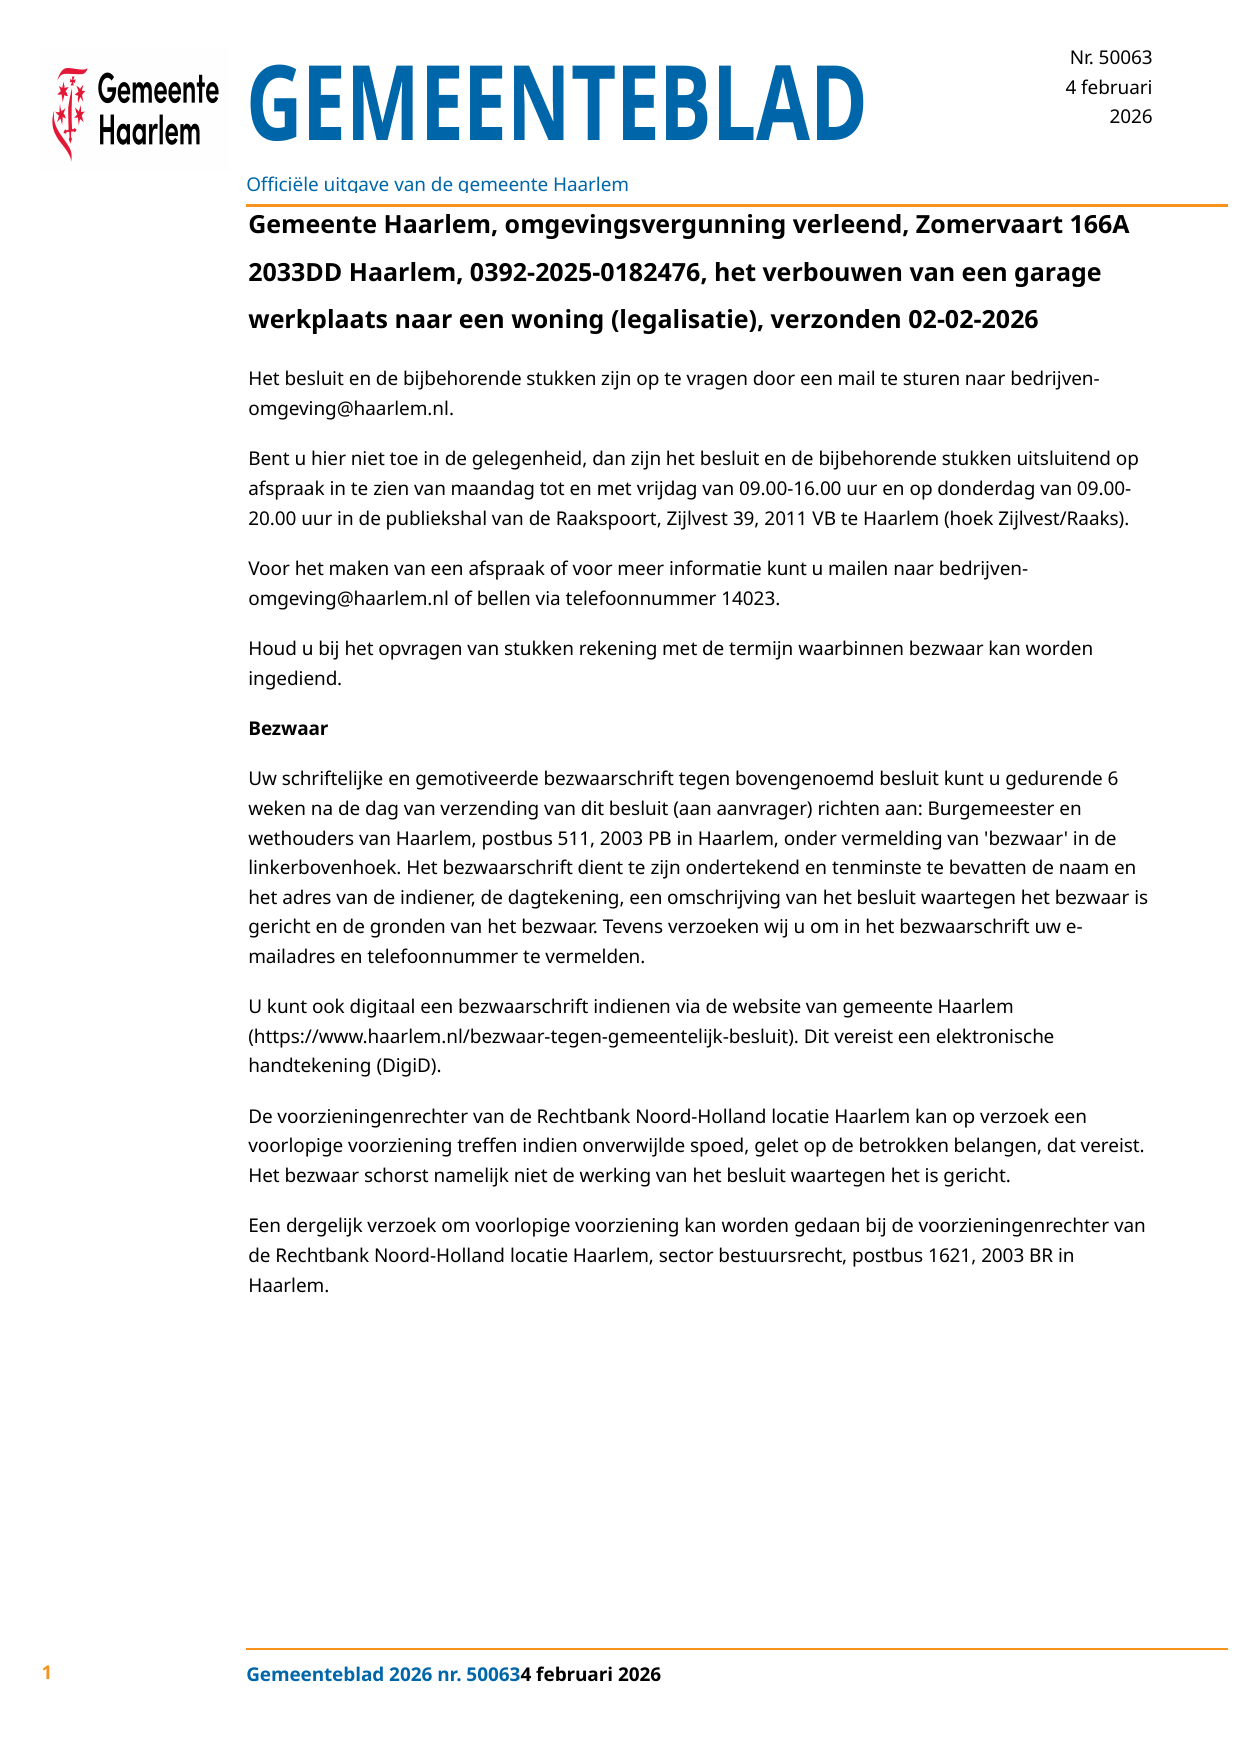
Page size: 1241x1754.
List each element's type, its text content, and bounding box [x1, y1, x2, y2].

text Voor het maken van een afspraak of voor meer informatie kunt u mailen naar bedrijven-omgeving@haarlem.nl of bellen via telefoonnummer 14023. [248, 555, 1152, 610]
text Uw schriftelijke en gemotiveerde bezwaarschrift tegen bovengenoemd besluit kunt u gedurende 6 weken na de dag van verzending van dit besluit (aan aanvrager) richten aan: Burgemeester en wethouders van Haarlem, postbus 511, 2003 PB in Haarlem, onder vermelding van 'bezwaar' in de linkerbovenhoek. Het bezwaarschrift dient te zijn ondertekend en tenminste te bevatten de naam en het adres van de indiener, de dagtekening, een omschrijving van het besluit waartegen het bezwaar is gericht en de gronden van het bezwaar. Tevens verzoeken wij u om in het bezwaarschrift uw e-mailadres en telefoonnummer te vermelden. [248, 766, 1152, 969]
text Gemeente Haarlem, omgevingsvergunning verleend, Zomervaart 166A 2033DD Haarlem, 0392-2025-0182476, het verbouwen van een garage werkplaats naar een woning (legalisatie), verzonden 02-02-2026 [248, 207, 1152, 336]
text U kunt ook digitaal een bezwaarschrift indienen via de website van gemeente Haarlem (https://www.haarlem.nl/bezwaar-tegen-gemeentelijk-besluit). Dit vereist een elektronische handtekening (DigiD). [248, 993, 1152, 1078]
text Houd u bij het opvragen van stukken rekening met de termijn waarbinnen bezwaar kan worden ingediend. [248, 635, 1152, 690]
text De voorzieningenrechter van de Rechtbank Noord-Holland locatie Haarlem kan op verzoek een voorlopige voorziening treffen indien onverwijlde spoed, gelet op de betrokken belangen, dat vereist. Het bezwaar schorst namelijk niet de werking van het besluit waartegen het is gericht. [248, 1103, 1152, 1188]
text Een dergelijk verzoek om voorlopige voorziening kan worden gedaan bij de voorzieningenrechter van de Rechtbank Noord-Holland locatie Haarlem, sector bestuursrecht, postbus 1621, 2003 BR in Haarlem. [248, 1213, 1152, 1297]
text Bezwaar [248, 715, 1152, 741]
text Het besluit en de bijbehorende stukken zijn op te vragen door een mail te sturen naar bedrijven-omgeving@haarlem.nl. [248, 366, 1152, 421]
picture [41, 47, 231, 172]
text Bent u hier niet toe in de gelegenheid, dan zijn het besluit en de bijbehorende stukken uitsluitend op afspraak in te zien van maandag tot en met vrijdag van 09.00-16.00 uur en op donderdag van 09.00-20.00 uur in de publiekshal van de Raakspoort, Zijlvest 39, 2011 VB te Haarlem (hoek Zijlvest/Raaks). [248, 446, 1152, 530]
